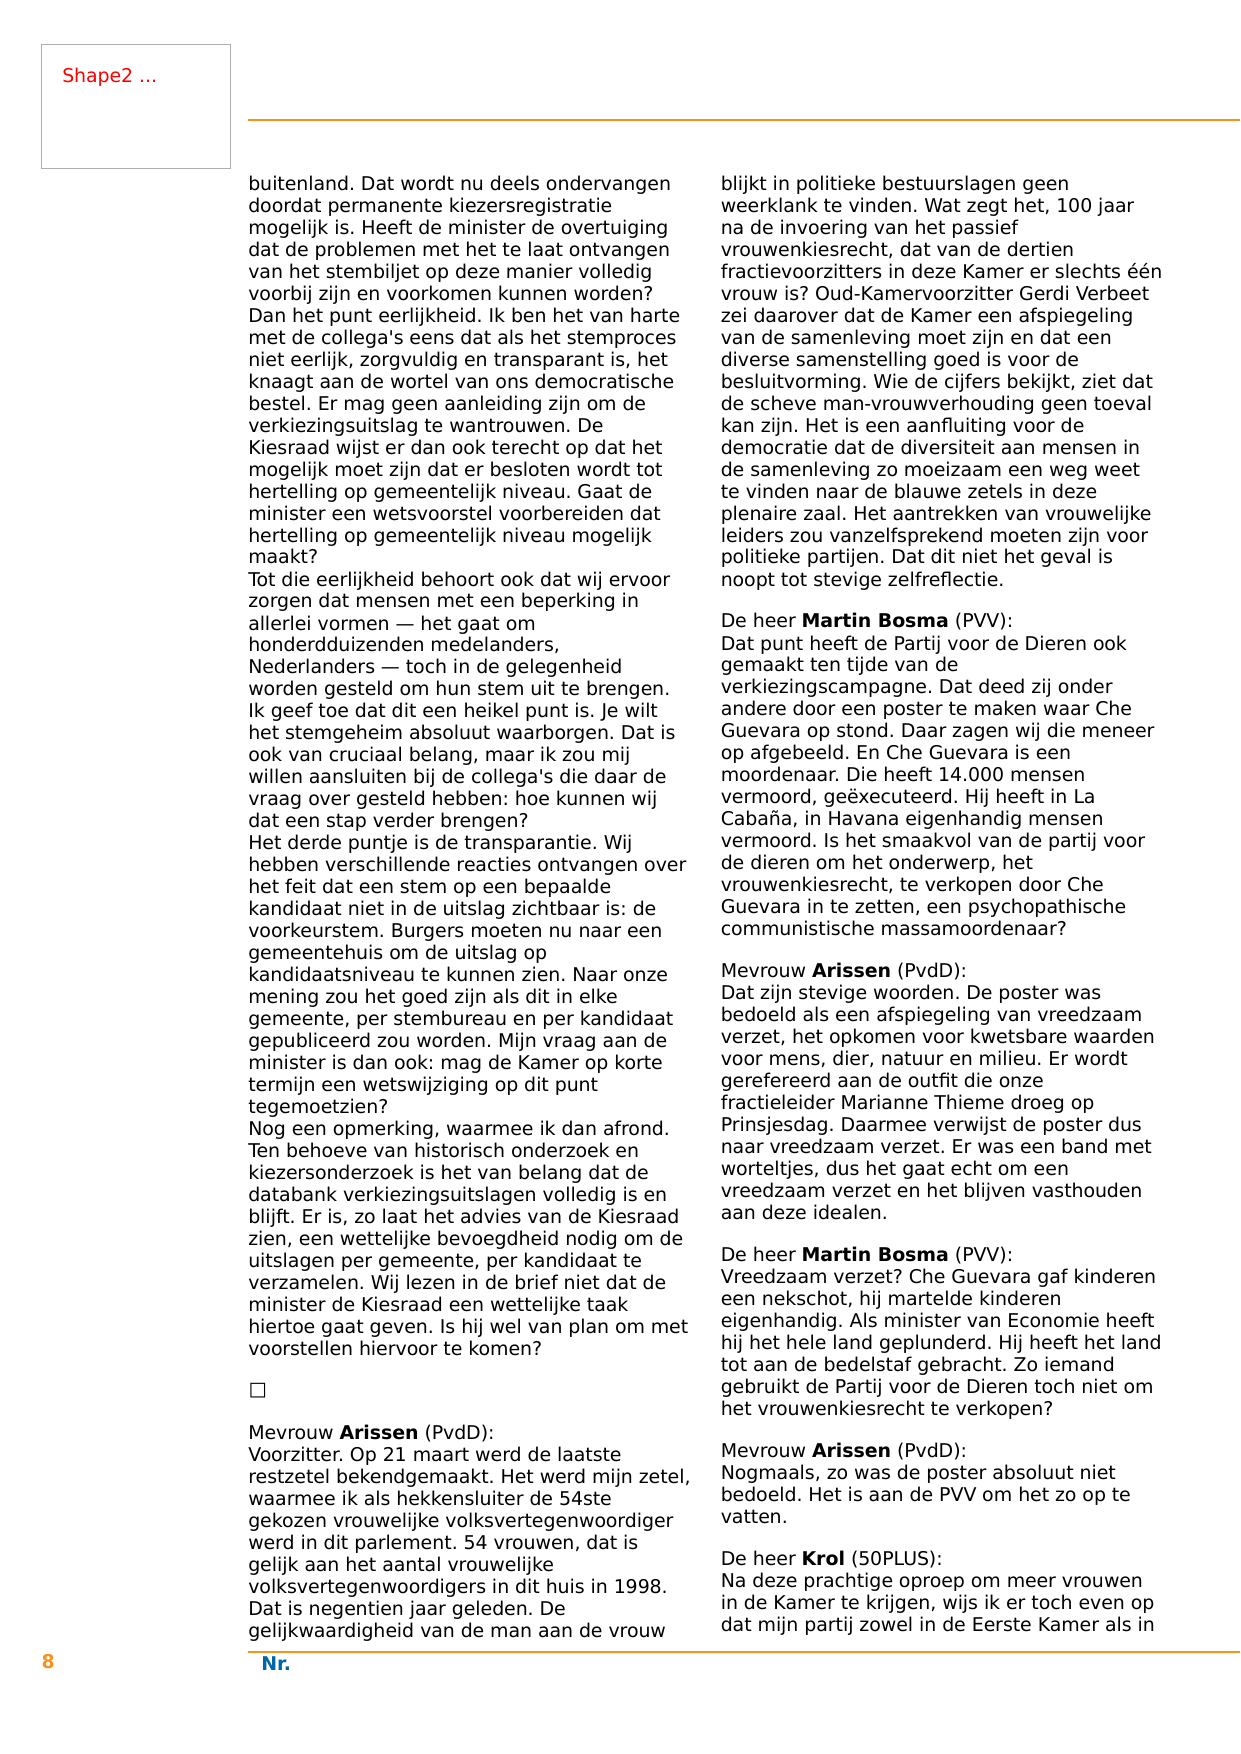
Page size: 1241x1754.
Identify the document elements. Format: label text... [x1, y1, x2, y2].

text De heer Martin Bosma (PVV): [721, 1244, 1163, 1266]
text Vreedzaam verzet? Che Guevara gaf kinderen een nekschot, hij martelde kinderen eigenhandig. Als minister van Economie heeft hij het hele land geplunderd. Hij heeft het land tot aan de bedelstaf gebracht. Zo iemand gebruikt de Partij voor de Dieren toch niet om het vrouwenkiesrecht te verkopen? [721, 1266, 1163, 1420]
text Dan het punt eerlijkheid. Ik ben het van harte met de collega's eens dat als het stemproces niet eerlijk, zorgvuldig en transparant is, het knaagt aan de wortel van ons democratische bestel. Er mag geen aanleiding zijn om de verkiezingsuitslag te wantrouwen. De Kiesraad wijst er dan ook terecht op dat het mogelijk moet zijn dat er besloten wordt tot hertelling op gemeentelijk niveau. Gaat de minister een wetsvoorstel voorbereiden dat hertelling op gemeentelijk niveau mogelijk maakt? [248, 305, 691, 568]
text Voorzitter. Op 21 maart werd de laatste restzetel bekendgemaakt. Het werd mijn zetel, waarmee ik als hekkensluiter de 54ste gekozen vrouwelijke volksvertegenwoordiger werd in dit parlement. 54 vrouwen, dat is gelijk aan het aantal vrouwelijke volksvertegenwoordigers in dit huis in 1998. Dat is negentien jaar geleden. De gelijkwaardigheid van de man aan de vrouw [248, 1444, 691, 1641]
text Mevrouw Arissen (PvdD): [248, 1422, 691, 1444]
text buitenland. Dat wordt nu deels ondervangen doordat permanente kiezersregistratie mogelijk is. Heeft de minister de overtuiging dat de problemen met het te laat ontvangen van het stembiljet op deze manier volledig voorbij zijn en voorkomen kunnen worden? [248, 173, 691, 305]
text Dat zijn stevige woorden. De poster was bedoeld als een afspiegeling van vreedzaam verzet, het opkomen voor kwetsbare waarden voor mens, dier, natuur en milieu. Er wordt gerefereerd aan de outfit die onze fractieleider Marianne Thieme droeg op Prinsjesdag. Daarmee verwijst de poster dus naar vreedzaam verzet. Er was een band met worteltjes, dus het gaat echt om een vreedzaam verzet en het blijven vasthouden aan deze idealen. [721, 982, 1163, 1224]
text blijkt in politieke bestuurslagen geen weerklank te vinden. Wat zegt het, 100 jaar na de invoering van het passief vrouwenkiesrecht, dat van de dertien fractievoorzitters in deze Kamer er slechts één vrouw is? Oud-Kamervoorzitter Gerdi Verbeet zei daarover dat de Kamer een afspiegeling van de samenleving moet zijn en dat een diverse samenstelling goed is voor de besluitvorming. Wie de cijfers bekijkt, ziet dat de scheve man-vrouwverhouding geen toeval kan zijn. Het is een aanfluiting voor de democratie dat de diversiteit aan mensen in de samenleving zo moeizaam een weg weet te vinden naar de blauwe zetels in deze plenaire zaal. Het aantrekken van vrouwelijke leiders zou vanzelfsprekend moeten zijn voor politieke partijen. Dat dit niet het geval is noopt tot stevige zelfreflectie. [721, 173, 1163, 590]
text Mevrouw Arissen (PvdD): [721, 1440, 1163, 1462]
text De heer Krol (50PLUS): [721, 1548, 1163, 1569]
text Dat punt heeft de Partij voor de Dieren ook gemaakt ten tijde van de verkiezingscampagne. Dat deed zij onder andere door een poster te maken waar Che Guevara op stond. Daar zagen wij die meneer op afgebeeld. En Che Guevara is een moordenaar. Die heeft 14.000 mensen vermoord, geëxecuteerd. Hij heeft in La Cabaña, in Havana eigenhandig mensen vermoord. Is het smaakvol van de partij voor de dieren om het onderwerp, het vrouwenkiesrecht, te verkopen door Che Guevara in te zetten, een psychopathische communistische massamoordenaar? [721, 632, 1163, 940]
text Nogmaals, zo was de poster absoluut niet bedoeld. Het is aan de PVV om het zo op te vatten. [721, 1462, 1163, 1528]
text Mevrouw Arissen (PvdD): [721, 960, 1163, 982]
text De heer Martin Bosma (PVV): [721, 610, 1163, 632]
text Nog een opmerking, waarmee ik dan afrond. Ten behoeve van historisch onderzoek en kiezersonderzoek is het van belang dat de databank verkiezingsuitslagen volledig is en blijft. Er is, zo laat het advies van de Kiesraad zien, een wettelijke bevoegdheid nodig om de uitslagen per gemeente, per kandidaat te verzamelen. Wij lezen in de brief niet dat de minister de Kiesraad een wettelijke taak hiertoe gaat geven. Is hij wel van plan om met voorstellen hiervoor te komen? [248, 1118, 691, 1360]
text Na deze prachtige oproep om meer vrouwen in de Kamer te krijgen, wijs ik er toch even op dat mijn partij zowel in de Eerste Kamer als in [721, 1569, 1163, 1636]
text Tot die eerlijkheid behoort ook dat wij ervoor zorgen dat mensen met een beperking in allerlei vormen — het gaat om honderdduizenden medelanders, Nederlanders — toch in de gelegenheid worden gesteld om hun stem uit te brengen. Ik geef toe dat dit een heikel punt is. Je wilt het stemgeheim absoluut waarborgen. Dat is ook van cruciaal belang, maar ik zou mij willen aansluiten bij de collega's die daar de vraag over gesteld hebben: hoe kunnen wij dat een stap verder brengen? [248, 568, 691, 832]
text Het derde puntje is de transparantie. Wij hebben verschillende reacties ontvangen over het feit dat een stem op een bepaalde kandidaat niet in de uitslag zichtbaar is: de voorkeurstem. Burgers moeten nu naar een gemeentehuis om de uitslag op kandidaatsniveau te kunnen zien. Naar onze mening zou het goed zijn als dit in elke gemeente, per stembureau en per kandidaat gepubliceerd zou worden. Mijn vraag aan de minister is dan ook: mag de Kamer op korte termijn een wetswijziging op dit punt tegemoetzien? [248, 832, 691, 1118]
text ⬜ [248, 1380, 691, 1402]
